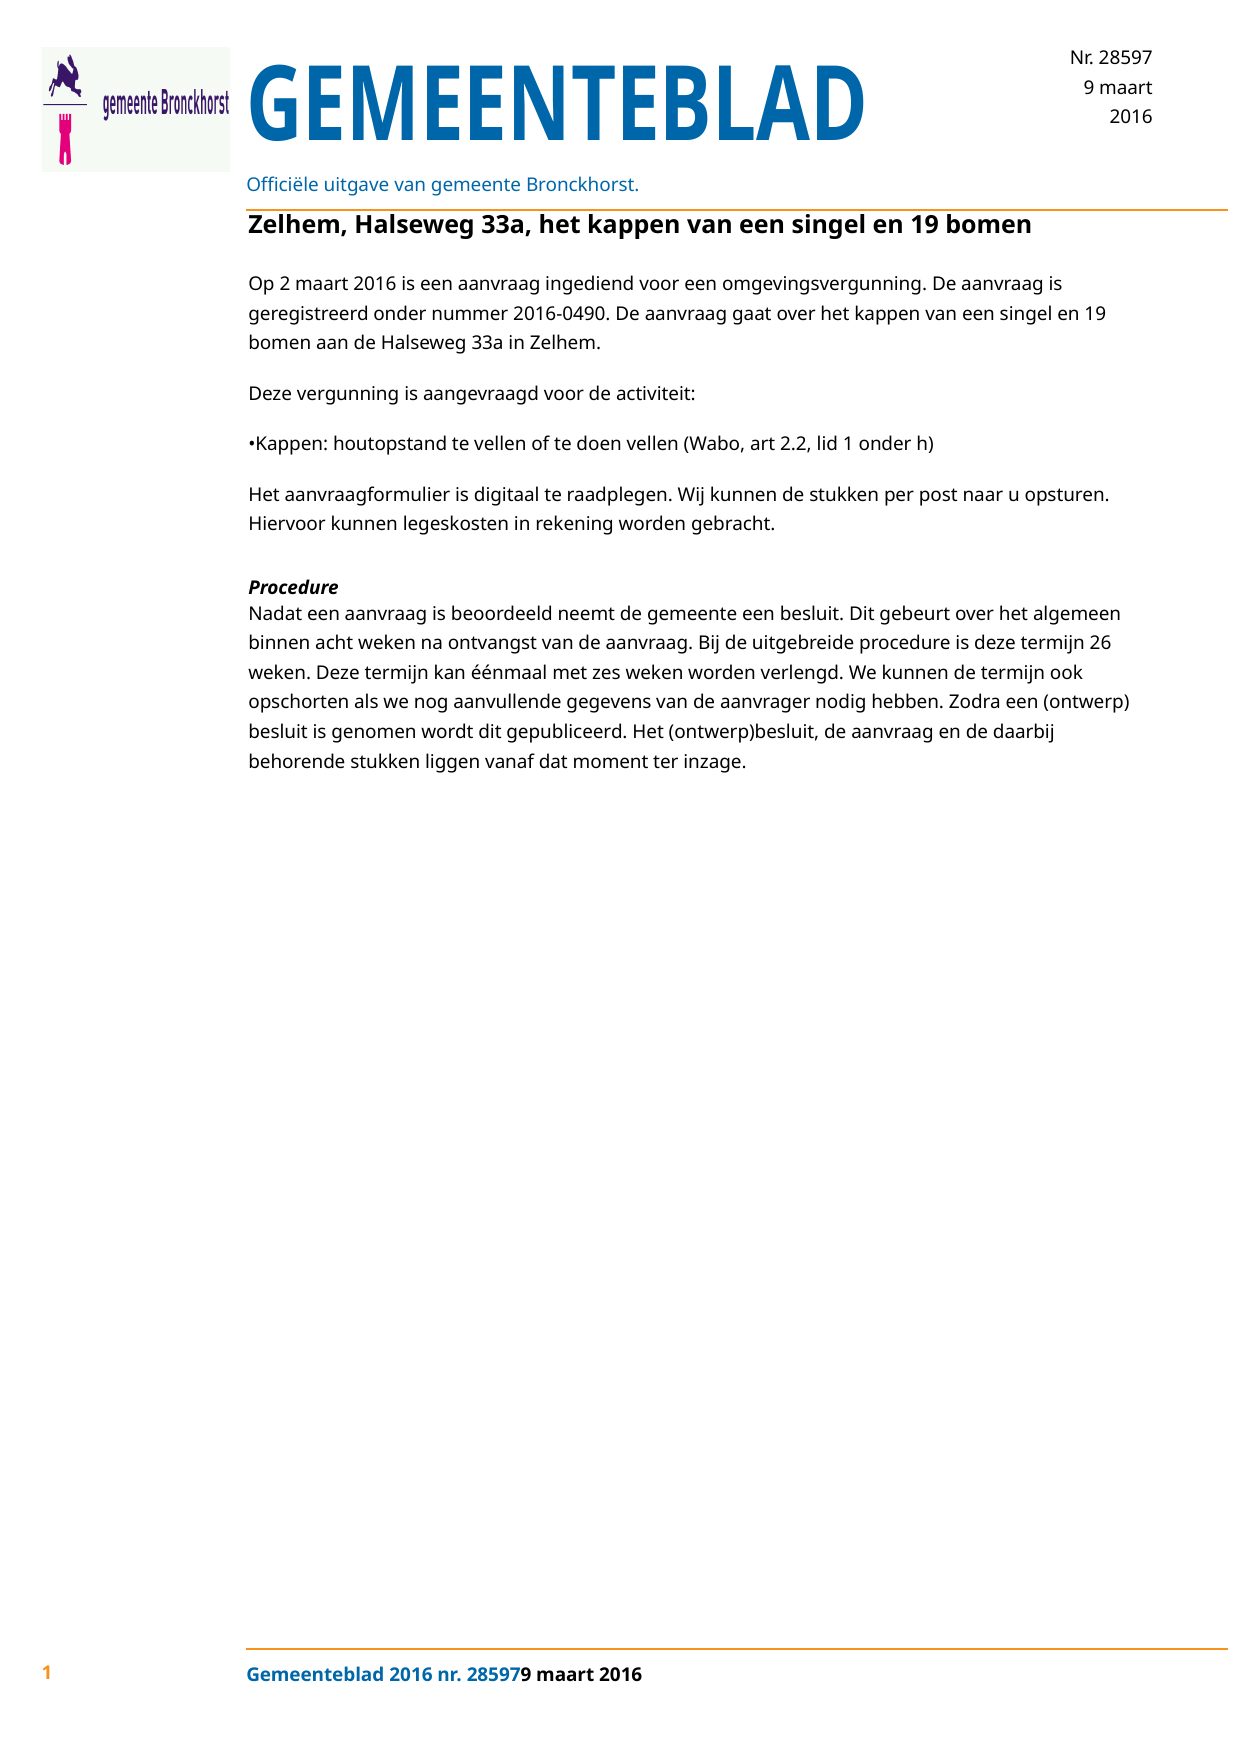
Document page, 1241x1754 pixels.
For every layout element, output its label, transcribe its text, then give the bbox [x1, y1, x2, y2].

text Procedure [248, 574, 1152, 600]
text Op 2 maart 2016 is een aanvraag ingediend voor een omgevingsvergunning. De aanvraag is geregistreerd onder nummer 2016-0490. De aanvraag gaat over het kappen van een singel en 19 bomen aan de Halseweg 33a in Zelhem. [248, 270, 1152, 355]
text Nadat een aanvraag is beoordeeld neemt de gemeente een besluit. Dit gebeurt over het algemeen binnen acht weken na ontvangst van de aanvraag. Bij de uitgebreide procedure is deze termijn 26 weken. Deze termijn kan éénmaal met zes weken worden verlengd. We kunnen de termijn ook opschorten als we nog aanvullende gegevens van de aanvrager nodig hebben. Zodra een (ontwerp) besluit is genomen wordt dit gepubliceerd. Het (ontwerp)besluit, de aanvraag en de daarbij behorende stukken liggen vanaf dat moment ter inzage. [248, 600, 1152, 774]
text Zelhem, Halseweg 33a, het kappen van een singel en 19 bomen [248, 211, 1152, 241]
picture [41, 47, 231, 172]
text Deze vergunning is aangevraagd voor de activiteit: [248, 380, 1152, 406]
text Het aanvraagformulier is digitaal te raadplegen. Wij kunnen de stukken per post naar u opsturen. Hiervoor kunnen legeskosten in rekening worden gebracht. [248, 481, 1152, 536]
text •Kappen: houtopstand te vellen of te doen vellen (Wabo, art 2.2, lid 1 onder h) [248, 430, 1152, 456]
